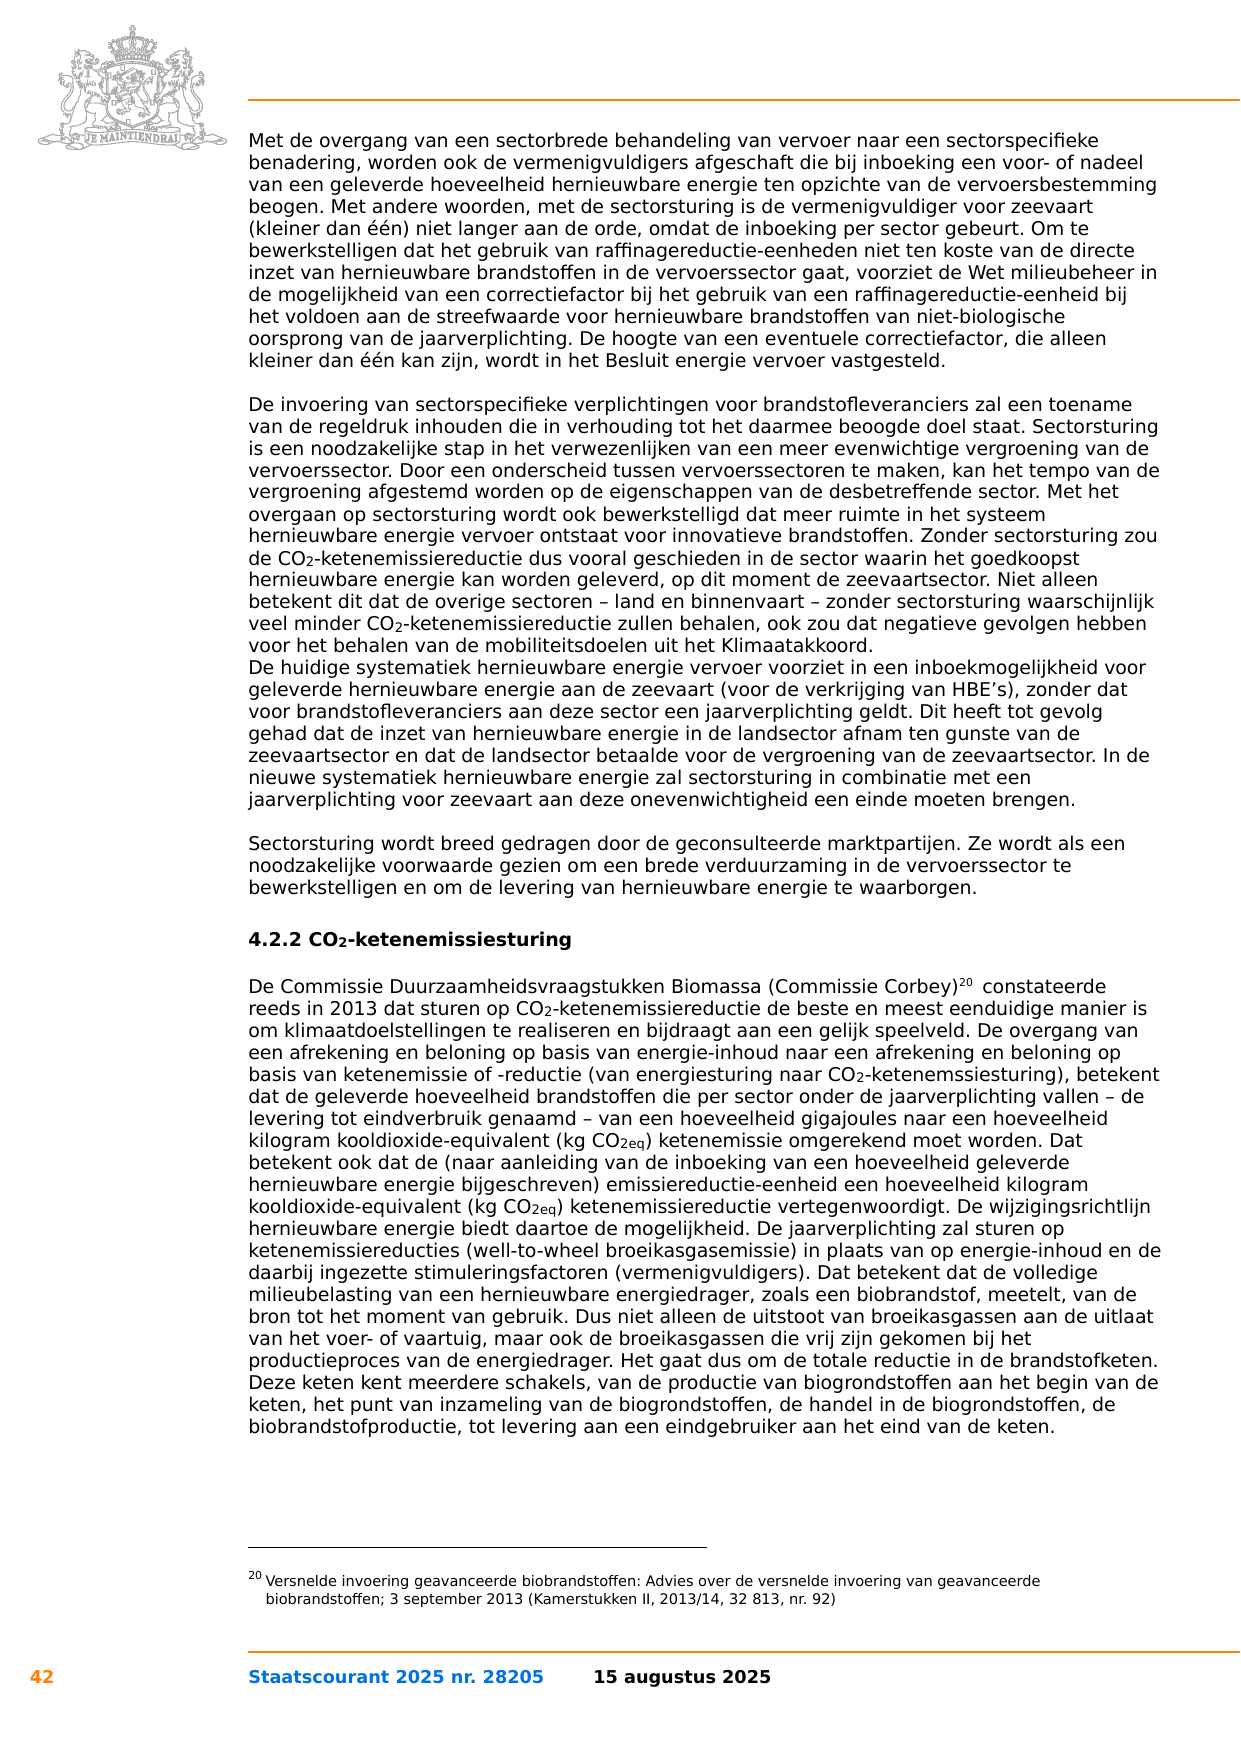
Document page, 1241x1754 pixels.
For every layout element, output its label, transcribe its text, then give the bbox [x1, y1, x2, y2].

text Met de overgang van een sectorbrede behandeling van vervoer naar een sectorspecifieke benadering, worden ook de vermenigvuldigers afgeschaft die bij inboeking een voor- of nadeel van een geleverde hoeveelheid hernieuwbare energie ten opzichte van de vervoersbestemming beogen. Met andere woorden, met de sectorsturing is de vermenigvuldiger voor zeevaart (kleiner dan één) niet langer aan de orde, omdat de inboeking per sector gebeurt. Om te bewerkstelligen dat het gebruik van raffinagereductie-eenheden niet ten koste van de directe inzet van hernieuwbare brandstoffen in de vervoerssector gaat, voorziet de Wet milieubeheer in de mogelijkheid van een correctiefactor bij het gebruik van een raffinagereductie-eenheid bij het voldoen aan de streefwaarde voor hernieuwbare brandstoffen van niet-biologische oorsprong van de jaarverplichting. De hoogte van een eventuele correctiefactor, die alleen kleiner dan één kan zijn, wordt in het Besluit energie vervoer vastgesteld. [248, 130, 1163, 372]
text De Commissie Duurzaamheidsvraagstukken Biomassa (Commissie Corbey) constateerde reeds in 2013 dat sturen op CO2-ketenemissiereductie de beste en meest eenduidige manier is om klimaatdoelstellingen te realiseren en bijdraagt aan een gelijk speelveld. De overgang van een afrekening en beloning op basis van energie-inhoud naar een afrekening en beloning op basis van ketenemissie of -reductie (van energiesturing naar CO2-ketenemssiesturing), betekent dat de geleverde hoeveelheid brandstoffen die per sector onder de jaarverplichting vallen – de levering tot eindverbruik genaamd – van een hoeveelheid gigajoules naar een hoeveelheid kilogram kooldioxide-equivalent (kg CO2eq) ketenemissie omgerekend moet worden. Dat betekent ook dat de (naar aanleiding van de inboeking van een hoeveelheid geleverde hernieuwbare energie bijgeschreven) emissiereductie-eenheid een hoeveelheid kilogram kooldioxide-equivalent (kg CO2eq) ketenemissiereductie vertegenwoordigt. De wijzigingsrichtlijn hernieuwbare energie biedt daartoe de mogelijkheid. De jaarverplichting zal sturen op ketenemissiereducties (well-to-wheel broeikasgasemissie) in plaats van op energie-inhoud en de daarbij ingezette stimuleringsfactoren (vermenigvuldigers). Dat betekent dat de volledige milieubelasting van een hernieuwbare energiedrager, zoals een biobrandstof, meetelt, van de bron tot het moment van gebruik. Dus niet alleen de uitstoot van broeikasgassen aan de uitlaat van het voer- of vaartuig, maar ook de broeikasgassen die vrij zijn gekomen bij het productieproces van de energiedrager. Het gaat dus om de totale reductie in de brandstofketen. Deze keten kent meerdere schakels, van de productie van biogrondstoffen aan het begin van de keten, het punt van inzameling van de biogrondstoffen, de handel in de biogrondstoffen, de biobrandstofproductie, tot levering aan een eindgebruiker aan het eind van de keten. [248, 976, 1163, 1437]
text Versnelde invoering geavanceerde biobrandstoffen: Advies over de versnelde invoering van geavanceerde biobrandstoffen; 3 september 2013 (Kamerstukken II, 2013/14, 32 813, nr. 92) [248, 1569, 1163, 1608]
text Sectorsturing wordt breed gedragen door de geconsulteerde marktpartijen. Ze wordt als een noodzakelijke voorwaarde gezien om een brede verduurzaming in de vervoerssector te bewerkstelligen en om de levering van hernieuwbare energie te waarborgen. [248, 833, 1163, 899]
picture [38, 25, 227, 150]
text De huidige systematiek hernieuwbare energie vervoer voorziet in een inboekmogelijkheid voor geleverde hernieuwbare energie aan de zeevaart (voor de verkrijging van HBE’s), zonder dat voor brandstofleveranciers aan deze sector een jaarverplichting geldt. Dit heeft tot gevolg gehad dat de inzet van hernieuwbare energie in de landsector afnam ten gunste van de zeevaartsector en dat de landsector betaalde voor de vergroening van de zeevaartsector. In de nieuwe systematiek hernieuwbare energie zal sectorsturing in combinatie met een jaarverplichting voor zeevaart aan deze onevenwichtigheid een einde moeten brengen. [248, 657, 1163, 811]
text De invoering van sectorspecifieke verplichtingen voor brandstofleveranciers zal een toename van de regeldruk inhouden die in verhouding tot het daarmee beoogde doel staat. Sectorsturing is een noodzakelijke stap in het verwezenlijken van een meer evenwichtige vergroening van de vervoerssector. Door een onderscheid tussen vervoerssectoren te maken, kan het tempo van de vergroening afgestemd worden op de eigenschappen van de desbetreffende sector. Met het overgaan op sectorsturing wordt ook bewerkstelligd dat meer ruimte in het systeem hernieuwbare energie vervoer ontstaat voor innovatieve brandstoffen. Zonder sectorsturing zou de CO2-ketenemissiereductie dus vooral geschieden in de sector waarin het goedkoopst hernieuwbare energie kan worden geleverd, op dit moment de zeevaartsector. Niet alleen betekent dit dat de overige sectoren – land en binnenvaart – zonder sectorsturing waarschijnlijk veel minder CO2-ketenemissiereductie zullen behalen, ook zou dat negatieve gevolgen hebben voor het behalen van de mobiliteitsdoelen uit het Klimaatakkoord. [248, 393, 1163, 657]
subtitle 4.2.2 CO2-ketenemissiesturing [248, 929, 1163, 951]
